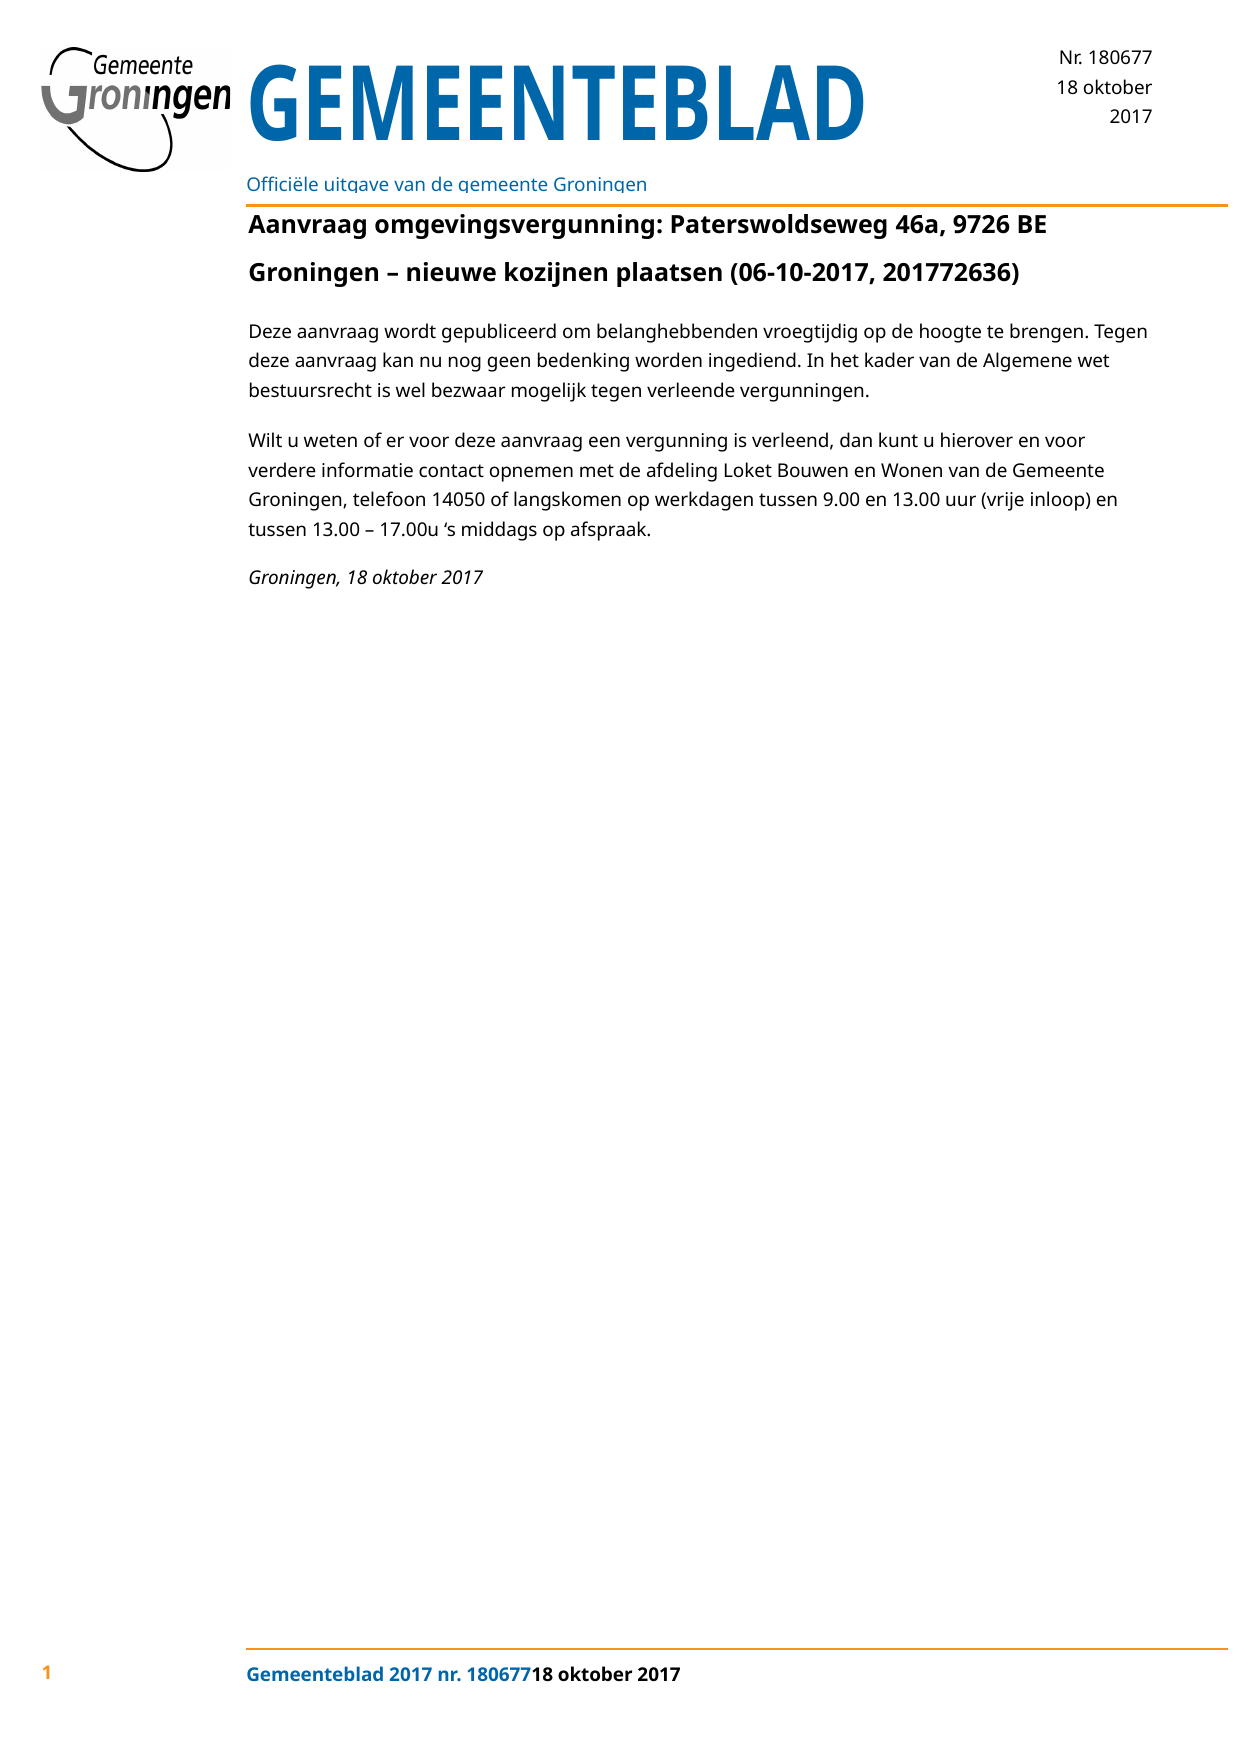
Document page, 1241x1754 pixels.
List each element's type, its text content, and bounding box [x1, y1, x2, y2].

text Aanvraag omgevingsvergunning: Paterswoldseweg 46a, 9726 BE Groningen – nieuwe kozijnen plaatsen (06-10-2017, 201772636) [248, 207, 1152, 288]
text Groningen, 18 oktober 2017 [248, 564, 1152, 590]
text Wilt u weten of er voor deze aanvraag een vergunning is verleend, dan kunt u hierover en voor verdere informatie contact opnemen met de afdeling Loket Bouwen en Wonen van de Gemeente Groningen, telefoon 14050 of langskomen op werkdagen tussen 9.00 en 13.00 uur (vrije inloop) en tussen 13.00 – 17.00u ‘s middags op afspraak. [248, 427, 1152, 542]
text Deze aanvraag wordt gepubliceerd om belanghebbenden vroegtijdig op de hoogte te brengen. Tegen deze aanvraag kan nu nog geen bedenking worden ingediend. In het kader van de Algemene wet bestuursrecht is wel bezwaar mogelijk tegen verleende vergunningen. [248, 318, 1152, 403]
picture [41, 47, 231, 172]
